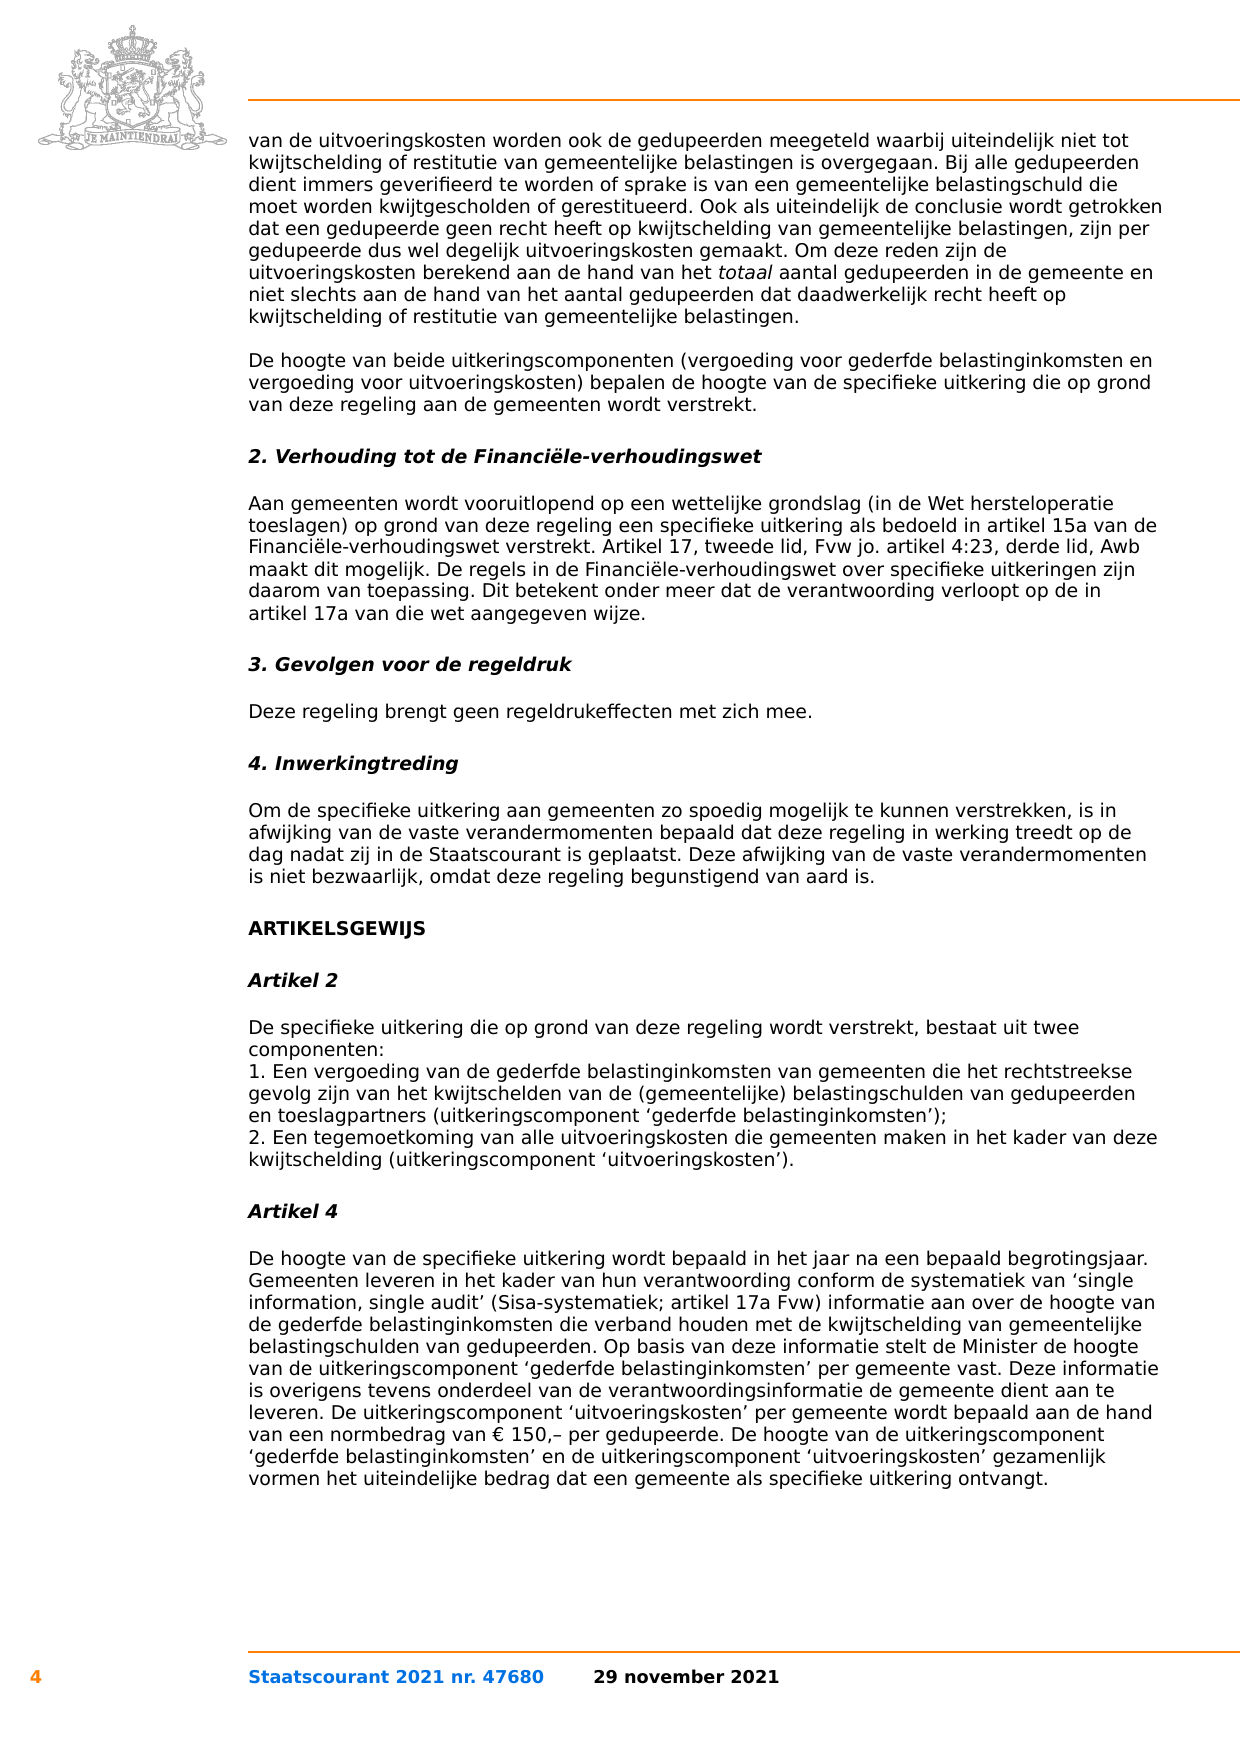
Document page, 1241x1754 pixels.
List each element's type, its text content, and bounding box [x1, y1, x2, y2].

picture [38, 25, 227, 150]
text De hoogte van beide uitkeringscomponenten (vergoeding voor gederfde belastinginkomsten en vergoeding voor uitvoeringskosten) bepalen de hoogte van de specifieke uitkering die op grond van deze regeling aan de gemeenten wordt verstrekt. [248, 349, 1163, 416]
text 2. Een tegemoetkoming van alle uitvoeringskosten die gemeenten maken in het kader van deze kwijtschelding (uitkeringscomponent ‘uitvoeringskosten’). [248, 1127, 1163, 1171]
subtitle 4. Inwerkingtreding [248, 753, 1163, 775]
text Om de specifieke uitkering aan gemeenten zo spoedig mogelijk te kunnen verstrekken, is in afwijking van de vaste verandermomenten bepaald dat deze regeling in werking treedt op de dag nadat zij in de Staatscourant is geplaatst. Deze afwijking van de vaste verandermomenten is niet bezwaarlijk, omdat deze regeling begunstigend van aard is. [248, 800, 1163, 888]
subtitle Artikel 2 [248, 970, 1163, 992]
subtitle 3. Gevolgen voor de regeldruk [248, 654, 1163, 676]
text 1. Een vergoeding van de gederfde belastinginkomsten van gemeenten die het rechtstreekse gevolg zijn van het kwijtschelden van de (gemeentelijke) belastingschulden van gedupeerden en toeslagpartners (uitkeringscomponent ‘gederfde belastinginkomsten’); [248, 1061, 1163, 1127]
text van de uitvoeringskosten worden ook de gedupeerden meegeteld waarbij uiteindelijk niet tot kwijtschelding of restitutie van gemeentelijke belastingen is overgegaan. Bij alle gedupeerden dient immers geverifieerd te worden of sprake is van een gemeentelijke belastingschuld die moet worden kwijtgescholden of gerestitueerd. Ook als uiteindelijk de conclusie wordt getrokken dat een gedupeerde geen recht heeft op kwijtschelding van gemeentelijke belastingen, zijn per gedupeerde dus wel degelijk uitvoeringskosten gemaakt. Om deze reden zijn de uitvoeringskosten berekend aan de hand van het totaal aantal gedupeerden in de gemeente en niet slechts aan de hand van het aantal gedupeerden dat daadwerkelijk recht heeft op kwijtschelding of restitutie van gemeentelijke belastingen. [248, 130, 1163, 328]
subtitle ARTIKELSGEWIJS [248, 918, 1163, 940]
text Deze regeling brengt geen regeldrukeffecten met zich mee. [248, 701, 1163, 723]
text Aan gemeenten wordt vooruitlopend op een wettelijke grondslag (in de Wet hersteloperatie toeslagen) op grond van deze regeling een specifieke uitkering als bedoeld in artikel 15a van de Financiële-verhoudingswet verstrekt. Artikel 17, tweede lid, Fvw jo. artikel 4:23, derde lid, Awb maakt dit mogelijk. De regels in de Financiële-verhoudingswet over specifieke uitkeringen zijn daarom van toepassing. Dit betekent onder meer dat de verantwoording verloopt op de in artikel 17a van die wet aangegeven wijze. [248, 492, 1163, 624]
subtitle 2. Verhouding tot de Financiële-verhoudingswet [248, 446, 1163, 467]
subtitle Artikel 4 [248, 1201, 1163, 1223]
text De specifieke uitkering die op grond van deze regeling wordt verstrekt, bestaat uit twee componenten: [248, 1017, 1163, 1061]
text De hoogte van de specifieke uitkering wordt bepaald in het jaar na een bepaald begrotingsjaar. Gemeenten leveren in het kader van hun verantwoording conform de systematiek van ‘single information, single audit’ (Sisa-systematiek; artikel 17a Fvw) informatie aan over de hoogte van de gederfde belastinginkomsten die verband houden met de kwijtschelding van gemeentelijke belastingschulden van gedupeerden. Op basis van deze informatie stelt de Minister de hoogte van de uitkeringscomponent ‘gederfde belastinginkomsten’ per gemeente vast. Deze informatie is overigens tevens onderdeel van de verantwoordingsinformatie de gemeente dient aan te leveren. De uitkeringscomponent ‘uitvoeringskosten’ per gemeente wordt bepaald aan de hand van een normbedrag van € 150,– per gedupeerde. De hoogte van de uitkeringscomponent ‘gederfde belastinginkomsten’ en de uitkeringscomponent ‘uitvoeringskosten’ gezamenlijk vormen het uiteindelijke bedrag dat een gemeente als specifieke uitkering ontvangt. [248, 1248, 1163, 1490]
